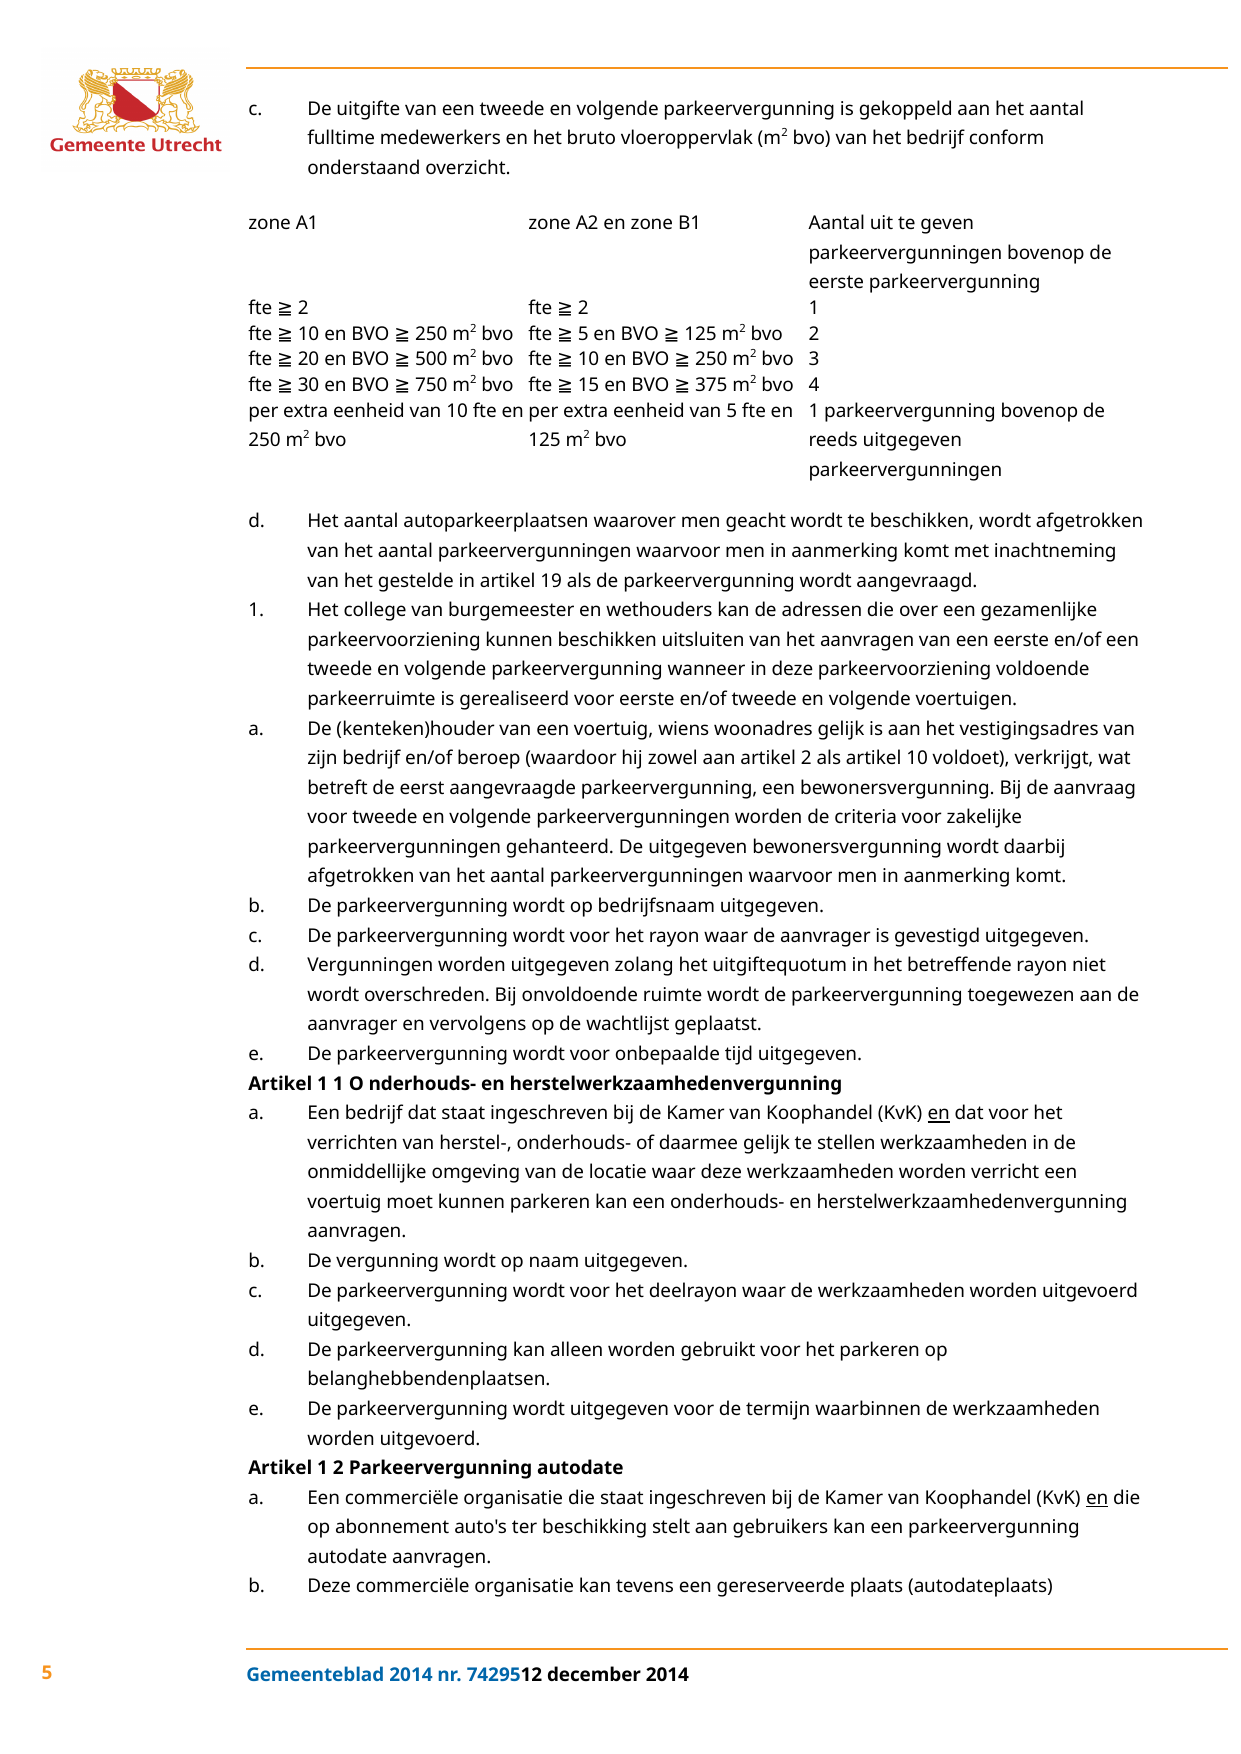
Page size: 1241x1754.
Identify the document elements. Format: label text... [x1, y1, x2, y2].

table_cell fte ≧ 20 en BVO ≧ 500 m2 bvo [248, 346, 528, 371]
list Het aantal autoparkeerplaatsen waarover men geacht wordt te beschikken, wordt afgetrokken van het aantal parkeervergunningen waarvoor men in aanmerking komt met inachtneming van het gestelde in artikel 19 als de parkeervergunning wordt aangevraagd. [248, 508, 1152, 593]
table_cell 4 [808, 371, 1152, 397]
table_cell fte ≧ 10 en BVO ≧ 250 m2 bvo [248, 320, 528, 346]
list De parkeervergunning wordt uitgegeven voor de termijn waarbinnen de werkzaamheden worden uitgevoerd. [248, 1395, 1152, 1451]
table_cell fte ≧ 30 en BVO ≧ 750 m2 bvo [248, 371, 528, 397]
list Deze commerciële organisatie kan tevens een gereserveerde plaats (autodateplaats) [248, 1573, 1152, 1598]
text Artikel 1 1 O nderhouds- en herstelwerkzaamhedenvergunning [248, 1070, 1152, 1096]
list De (kenteken)houder van een voertuig, wiens woonadres gelijk is aan het vestigingsadres van zijn bedrijf en/of beroep (waardoor hij zowel aan artikel 2 als artikel 10 voldoet), verkrijgt, wat betreft de eerst aangevraagde parkeervergunning, een bewonersvergunning. Bij de aanvraag voor tweede en volgende parkeervergunningen worden de criteria voor zakelijke parkeervergunningen gehanteerd. De uitgegeven bewonersvergunning wordt daarbij afgetrokken van het aantal parkeervergunningen waarvoor men in aanmerking komt. [248, 715, 1152, 888]
table_cell 1 parkeervergunning bovenop de reeds uitgegeven parkeervergunningen [808, 397, 1152, 482]
table_header zone A2 en zone B1 [528, 209, 808, 294]
table_cell per extra eenheid van 5 fte en 125 m2 bvo [528, 397, 808, 482]
list De parkeervergunning wordt voor het deelrayon waar de werkzaamheden worden uitgevoerd uitgegeven. [248, 1277, 1152, 1332]
table_cell fte ≧ 15 en BVO ≧ 375 m2 bvo [528, 371, 808, 397]
list De parkeervergunning wordt op bedrijfsnaam uitgegeven. [248, 892, 1152, 918]
table_header zone A1 [248, 209, 528, 294]
table_cell fte ≧ 5 en BVO ≧ 125 m2 bvo [528, 320, 808, 346]
table_cell per extra eenheid van 10 fte en 250 m2 bvo [248, 397, 528, 482]
list Het college van burgemeester en wethouders kan de adressen die over een gezamenlijke parkeervoorziening kunnen beschikken uitsluiten van het aanvragen van een eerste en/of een tweede en volgende parkeervergunning wanneer in deze parkeervoorziening voldoende parkeerruimte is gerealiseerd voor eerste en/of tweede en volgende voertuigen. [248, 596, 1152, 711]
table_cell 2 [808, 320, 1152, 346]
table_cell fte ≧ 10 en BVO ≧ 250 m2 bvo [528, 346, 808, 371]
text Artikel 1 2 Parkeervergunning autodate [248, 1454, 1152, 1480]
list Een bedrijf dat staat ingeschreven bij de Kamer van Koophandel (KvK) en dat voor het verrichten van herstel-, onderhouds- of daarmee gelijk te stellen werkzaamheden in de onmiddellijke omgeving van de locatie waar deze werkzaamheden worden verricht een voertuig moet kunnen parkeren kan een onderhouds- en herstelwerkzaamhedenvergunning aanvragen. [248, 1099, 1152, 1243]
table_header Aantal uit te geven parkeervergunningen bovenop de eerste parkeervergunning [808, 209, 1152, 294]
list De parkeervergunning wordt voor onbepaalde tijd uitgegeven. [248, 1040, 1152, 1066]
list De vergunning wordt op naam uitgegeven. [248, 1247, 1152, 1273]
list De uitgifte van een tweede en volgende parkeervergunning is gekoppeld aan het aantal fulltime medewerkers en het bruto vloeroppervlak (m2 bvo) van het bedrijf conform onderstaand overzicht. [248, 95, 1152, 180]
table_cell fte ≧ 2 [528, 294, 808, 320]
table_cell 3 [808, 346, 1152, 371]
list Een commerciële organisatie die staat ingeschreven bij de Kamer van Koophandel (KvK) en die op abonnement auto's ter beschikking stelt aan gebruikers kan een parkeervergunning autodate aanvragen. [248, 1484, 1152, 1569]
table_cell fte ≧ 2 [248, 294, 528, 320]
list De parkeervergunning kan alleen worden gebruikt voor het parkeren op belanghebbendenplaatsen. [248, 1336, 1152, 1391]
list De parkeervergunning wordt voor het rayon waar de aanvrager is gevestigd uitgegeven. [248, 922, 1152, 948]
picture [41, 47, 231, 172]
table_cell 1 [808, 294, 1152, 320]
list Vergunningen worden uitgegeven zolang het uitgiftequotum in het betreffende rayon niet wordt overschreden. Bij onvoldoende ruimte wordt de parkeervergunning toegewezen aan de aanvrager en vervolgens op de wachtlijst geplaatst. [248, 951, 1152, 1036]
